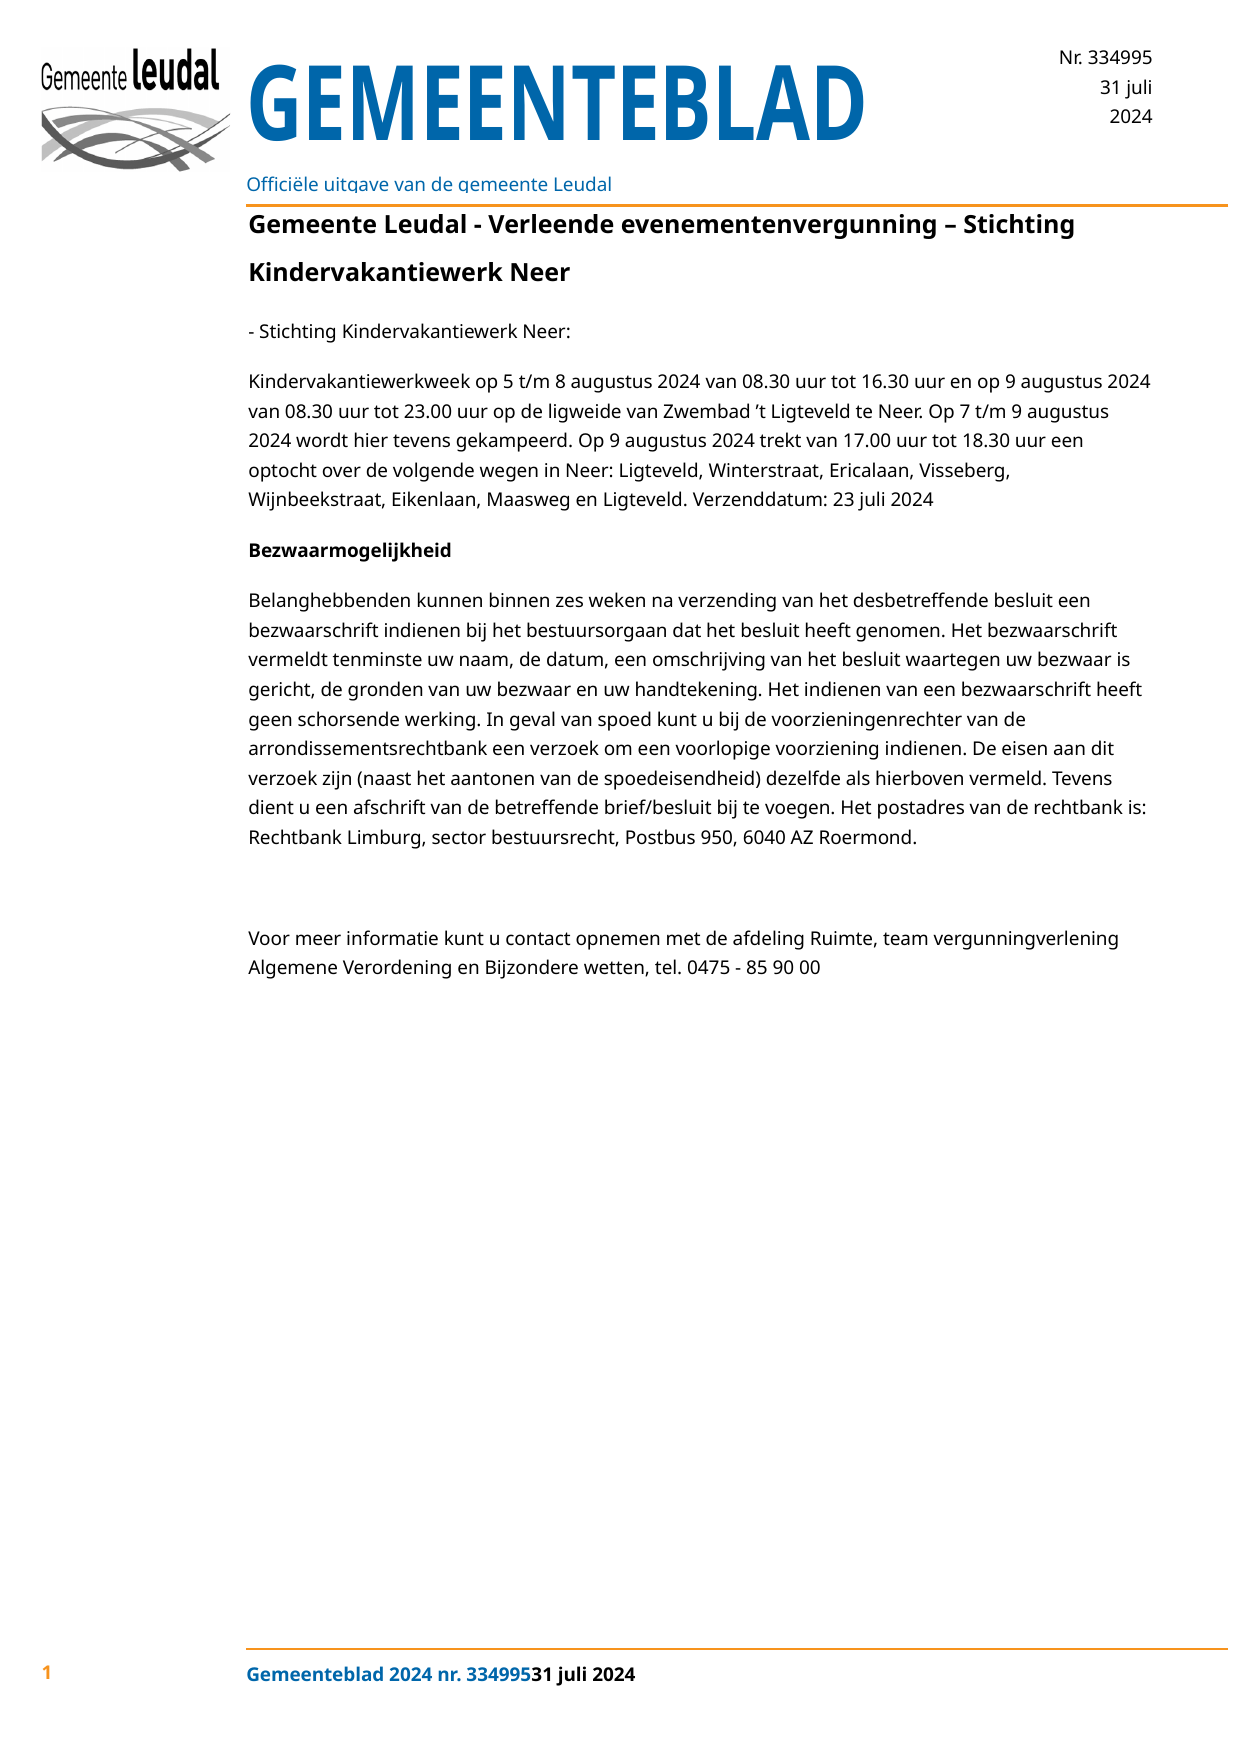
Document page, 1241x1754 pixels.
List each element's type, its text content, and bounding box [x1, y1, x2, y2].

text Kindervakantiewerkweek op 5 t/m 8 augustus 2024 van 08.30 uur tot 16.30 uur en op 9 augustus 2024 van 08.30 uur tot 23.00 uur op de ligweide van Zwembad ’t Ligteveld te Neer. Op 7 t/m 9 augustus 2024 wordt hier tevens gekampeerd. Op 9 augustus 2024 trekt van 17.00 uur tot 18.30 uur een optocht over de volgende wegen in Neer: Ligteveld, Winterstraat, Ericalaan, Visseberg, Wijnbeekstraat, Eikenlaan, Maasweg en Ligteveld. Verzenddatum: 23 juli 2024 [248, 368, 1152, 512]
picture [41, 47, 231, 172]
text Gemeente Leudal - Verleende evenementenvergunning – Stichting Kindervakantiewerk Neer [248, 207, 1152, 288]
text Voor meer informatie kunt u contact opnemen met de afdeling Ruimte, team vergunningverlening Algemene Verordening en Bijzondere wetten, tel. 0475 - 85 90 00 [248, 925, 1152, 980]
text - Stichting Kindervakantiewerk Neer: [248, 318, 1152, 344]
text Bezwaarmogelijkheid [248, 537, 1152, 563]
text Belanghebbenden kunnen binnen zes weken na verzending van het desbetreffende besluit een bezwaarschrift indienen bij het bestuursorgaan dat het besluit heeft genomen. Het bezwaarschrift vermeldt tenminste uw naam, de datum, een omschrijving van het besluit waartegen uw bezwaar is gericht, de gronden van uw bezwaar en uw handtekening. Het indienen van een bezwaarschrift heeft geen schorsende werking. In geval van spoed kunt u bij de voorzieningenrechter van de arrondissementsrechtbank een verzoek om een voorlopige voorziening indienen. De eisen aan dit verzoek zijn (naast het aantonen van de spoedeisendheid) dezelfde als hierboven vermeld. Tevens dient u een afschrift van de betreffende brief/besluit bij te voegen. Het postadres van de rechtbank is: Rechtbank Limburg, sector bestuursrecht, Postbus 950, 6040 AZ Roermond. [248, 587, 1152, 850]
